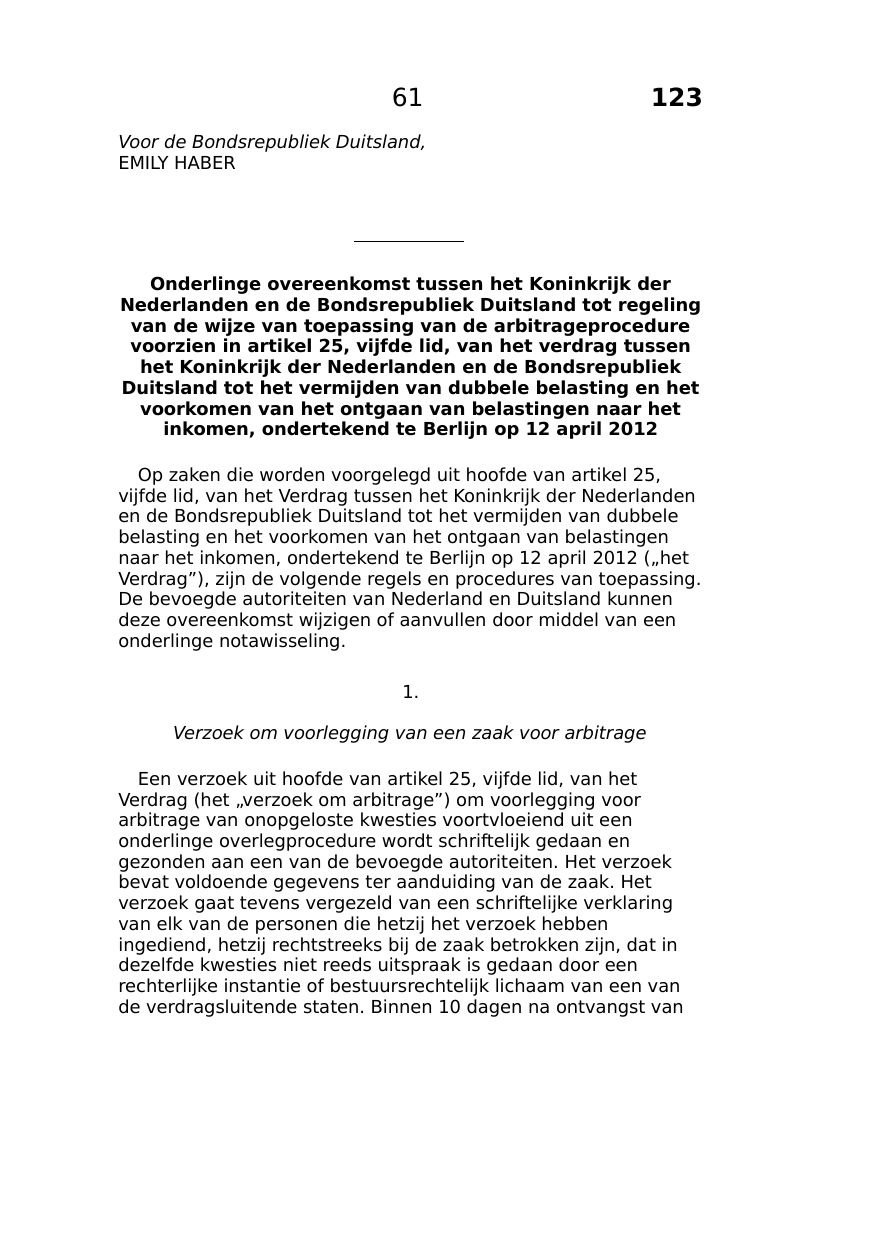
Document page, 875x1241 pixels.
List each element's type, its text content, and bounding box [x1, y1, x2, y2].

text Voor de Bondsrepubliek Duitsland, EMILY HABER [118, 132, 703, 173]
text Op zaken die worden voorgelegd uit hoofde van artikel 25, vijfde lid, van het Verdrag tussen het Koninkrijk der Nederlanden en de Bondsrepubliek Duitsland tot het vermijden van dubbele belasting en het voorkomen van het ontgaan van belastingen naar het inkomen, ondertekend te Berlijn op 12 april 2012 („het Verdrag”), zijn de volgende regels en procedures van toepassing. De bevoegde autoriteiten van Nederland en Duitsland kunnen deze overeenkomst wijzigen of aanvullen door middel van een onderlinge notawisseling. [118, 465, 703, 651]
subtitle Onderlinge overeenkomst tussen het Koninkrijk der Nederlanden en de Bondsrepubliek Duitsland tot regeling van de wijze van toepassing van de arbitrageprocedure voorzien in artikel 25, vijfde lid, van het verdrag tussen het Koninkrijk der Nederlanden en de Bondsrepubliek Duitsland tot het vermijden van dubbele belasting en het voorkomen van het ontgaan van belastingen naar het inkomen, ondertekend te Berlijn op 12 april 2012 [118, 274, 703, 440]
subtitle 1. Verzoek om voorlegging van een zaak voor arbitrage [118, 681, 703, 744]
text Een verzoek uit hoofde van artikel 25, vijfde lid, van het Verdrag (het „verzoek om arbitrage”) om voorlegging voor arbitrage van onopgeloste kwesties voortvloeiend uit een onderlinge overlegprocedure wordt schriftelijk gedaan en gezonden aan een van de bevoegde autoriteiten. Het verzoek bevat voldoende gegevens ter aanduiding van de zaak. Het verzoek gaat tevens vergezeld van een schriftelijke verklaring van elk van de personen die hetzij het verzoek hebben ingediend, hetzij rechtstreeks bij de zaak betrokken zijn, dat in dezelfde kwesties niet reeds uitspraak is gedaan door een rechterlijke instantie of bestuursrechtelijk lichaam van een van de verdragsluitende staten. Binnen 10 dagen na ontvangst van [118, 769, 703, 1017]
